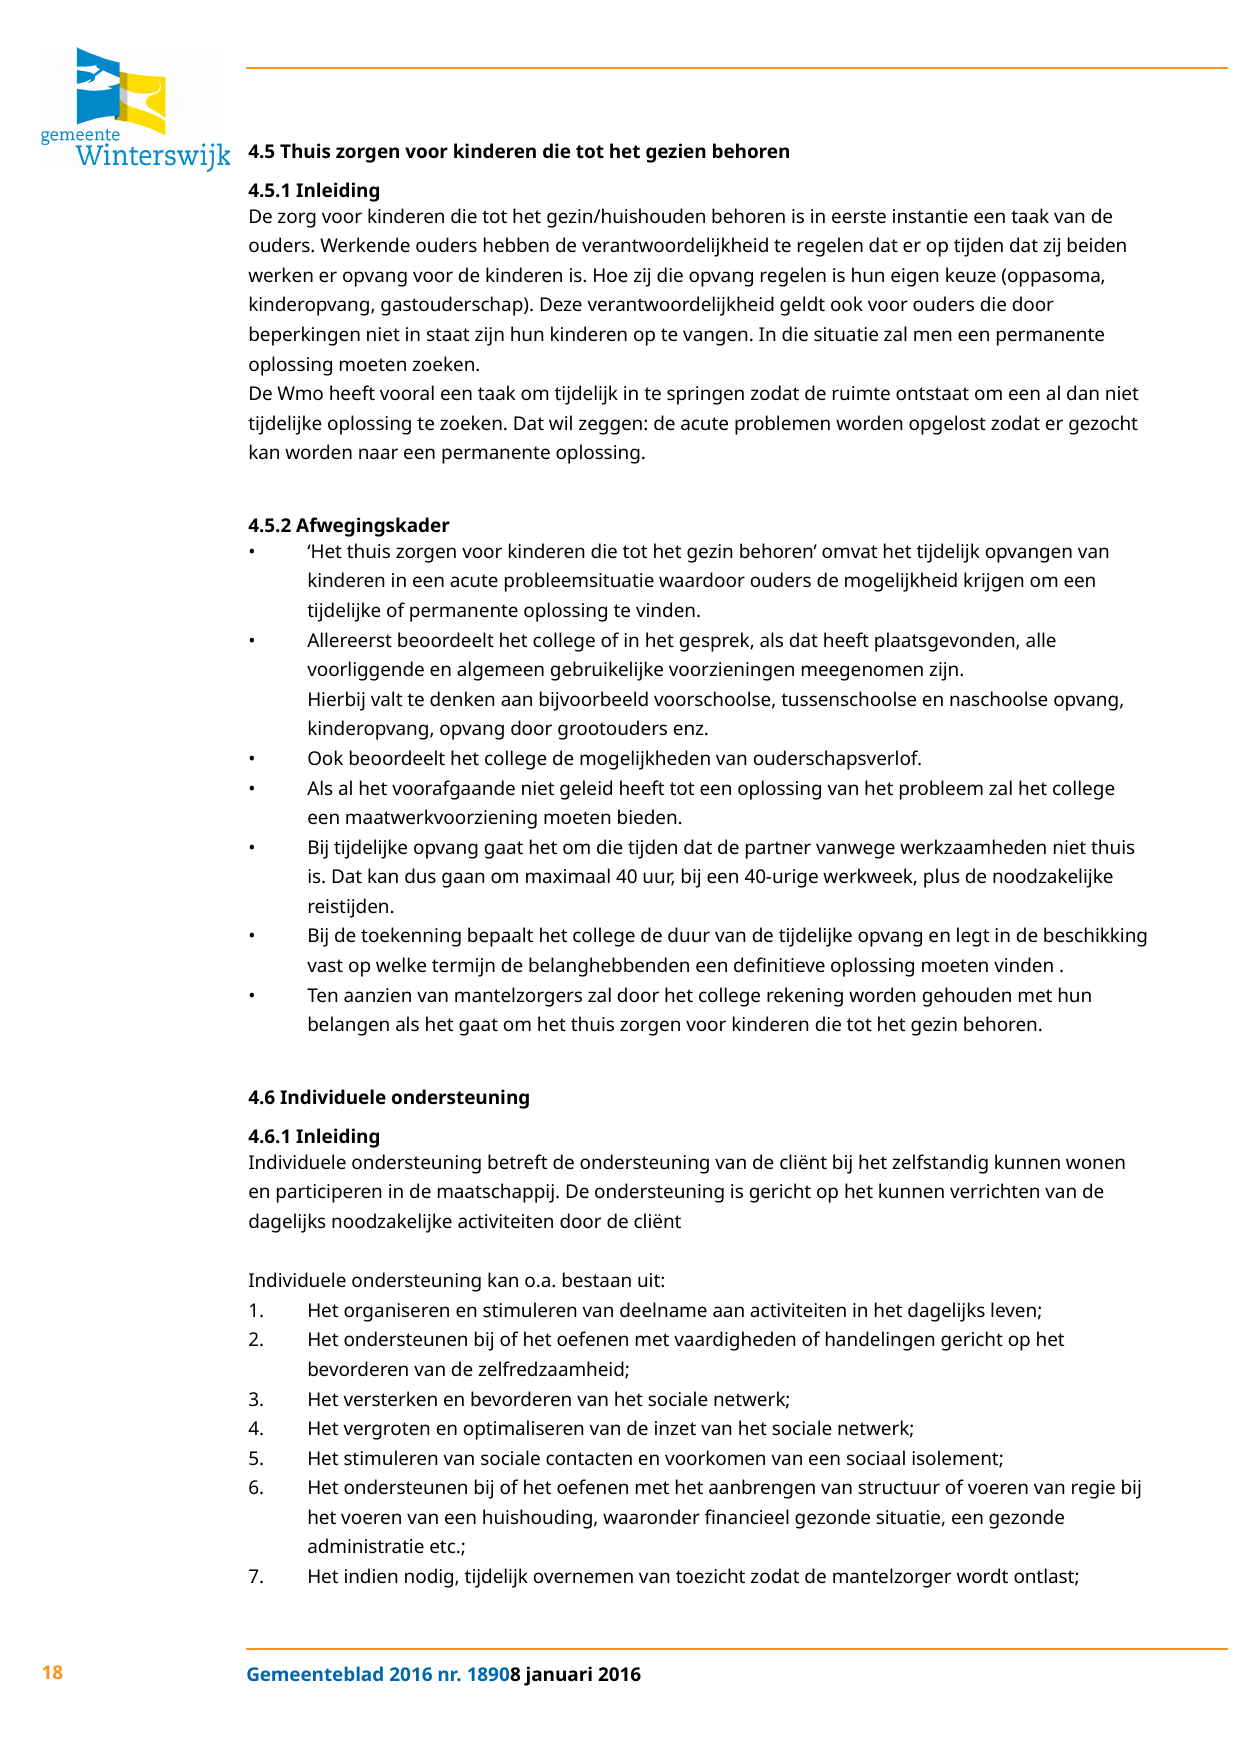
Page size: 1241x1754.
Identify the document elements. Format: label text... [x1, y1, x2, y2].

list Het versterken en bevorderen van het sociale netwerk; [248, 1386, 1152, 1411]
list Bij de toekenning bepaalt het college de duur van de tijdelijke opvang en legt in de beschikking vast op welke termijn de belanghebbenden een definitieve oplossing moeten vinden . [248, 923, 1152, 978]
text Individuele ondersteuning betreft de ondersteuning van de cliënt bij het zelfstandig kunnen wonen en participeren in de maatschappij. De ondersteuning is gericht op het kunnen verrichten van de dagelijks noodzakelijke activiteiten door de cliënt [248, 1149, 1152, 1234]
list Hierbij valt te denken aan bijvoorbeeld voorschoolse, tussenschoolse en naschoolse opvang, kinderopvang, opvang door grootouders enz. [248, 686, 1152, 741]
list Het ondersteunen bij of het oefenen met vaardigheden of handelingen gericht op het bevorderen van de zelfredzaamheid; [248, 1327, 1152, 1382]
text 4.5 Thuis zorgen voor kinderen die tot het gezien behoren [248, 138, 1152, 164]
list Bij tijdelijke opvang gaat het om die tijden dat de partner vanwege werkzaamheden niet thuis is. Dat kan dus gaan om maximaal 40 uur, bij een 40-urige werkweek, plus de noodzakelijke reistijden. [248, 834, 1152, 919]
picture [41, 47, 231, 172]
list Als al het voorafgaande niet geleid heeft tot een oplossing van het probleem zal het college een maatwerkvoorziening moeten bieden. [248, 775, 1152, 830]
text De Wmo heeft vooral een taak om tijdelijk in te springen zodat de ruimte ontstaat om een al dan niet tijdelijke oplossing te zoeken. Dat wil zeggen: de acute problemen worden opgelost zodat er gezocht kan worden naar een permanente oplossing. [248, 380, 1152, 465]
list Ten aanzien van mantelzorgers zal door het college rekening worden gehouden met hun belangen als het gaat om het thuis zorgen voor kinderen die tot het gezin behoren. [248, 982, 1152, 1037]
list ‘Het thuis zorgen voor kinderen die tot het gezin behoren’ omvat het tijdelijk opvangen van kinderen in een acute probleemsituatie waardoor ouders de mogelijkheid krijgen om een tijdelijke of permanente oplossing te vinden. [248, 538, 1152, 623]
picture [225, 153, 231, 162]
list Het stimuleren van sociale contacten en voorkomen van een sociaal isolement; [248, 1445, 1152, 1471]
text 4.5.2 Afwegingskader [248, 512, 1152, 538]
list Ook beoordeelt het college de mogelijkheden van ouderschapsverlof. [248, 745, 1152, 771]
text De zorg voor kinderen die tot het gezin/huishouden behoren is in eerste instantie een taak van de ouders. Werkende ouders hebben de verantwoordelijkheid te regelen dat er op tijden dat zij beiden werken er opvang voor de kinderen is. Hoe zij die opvang regelen is hun eigen keuze (oppasoma, kinderopvang, gastouderschap). Deze verantwoordelijkheid geldt ook voor ouders die door beperkingen niet in staat zijn hun kinderen op te vangen. In die situatie zal men een permanente oplossing moeten zoeken. [248, 203, 1152, 377]
list Het ondersteunen bij of het oefenen met het aanbrengen van structuur of voeren van regie bij het voeren van een huishouding, waaronder financieel gezonde situatie, een gezonde administratie etc.; [248, 1474, 1152, 1559]
text 4.5.1 Inleiding [248, 177, 1152, 203]
text 4.6.1 Inleiding [248, 1123, 1152, 1149]
text Individuele ondersteuning kan o.a. bestaan uit: [248, 1267, 1152, 1293]
list Allereerst beoordeelt het college of in het gesprek, als dat heeft plaatsgevonden, alle voorliggende en algemeen gebruikelijke voorzieningen meegenomen zijn. [248, 627, 1152, 682]
list Het organiseren en stimuleren van deelname aan activiteiten in het dagelijks leven; [248, 1297, 1152, 1323]
list Het indien nodig, tijdelijk overnemen van toezicht zodat de mantelzorger wordt ontlast; [248, 1563, 1152, 1589]
list Het vergroten en optimaliseren van de inzet van het sociale netwerk; [248, 1415, 1152, 1441]
text 4.6 Individuele ondersteuning [248, 1084, 1152, 1110]
